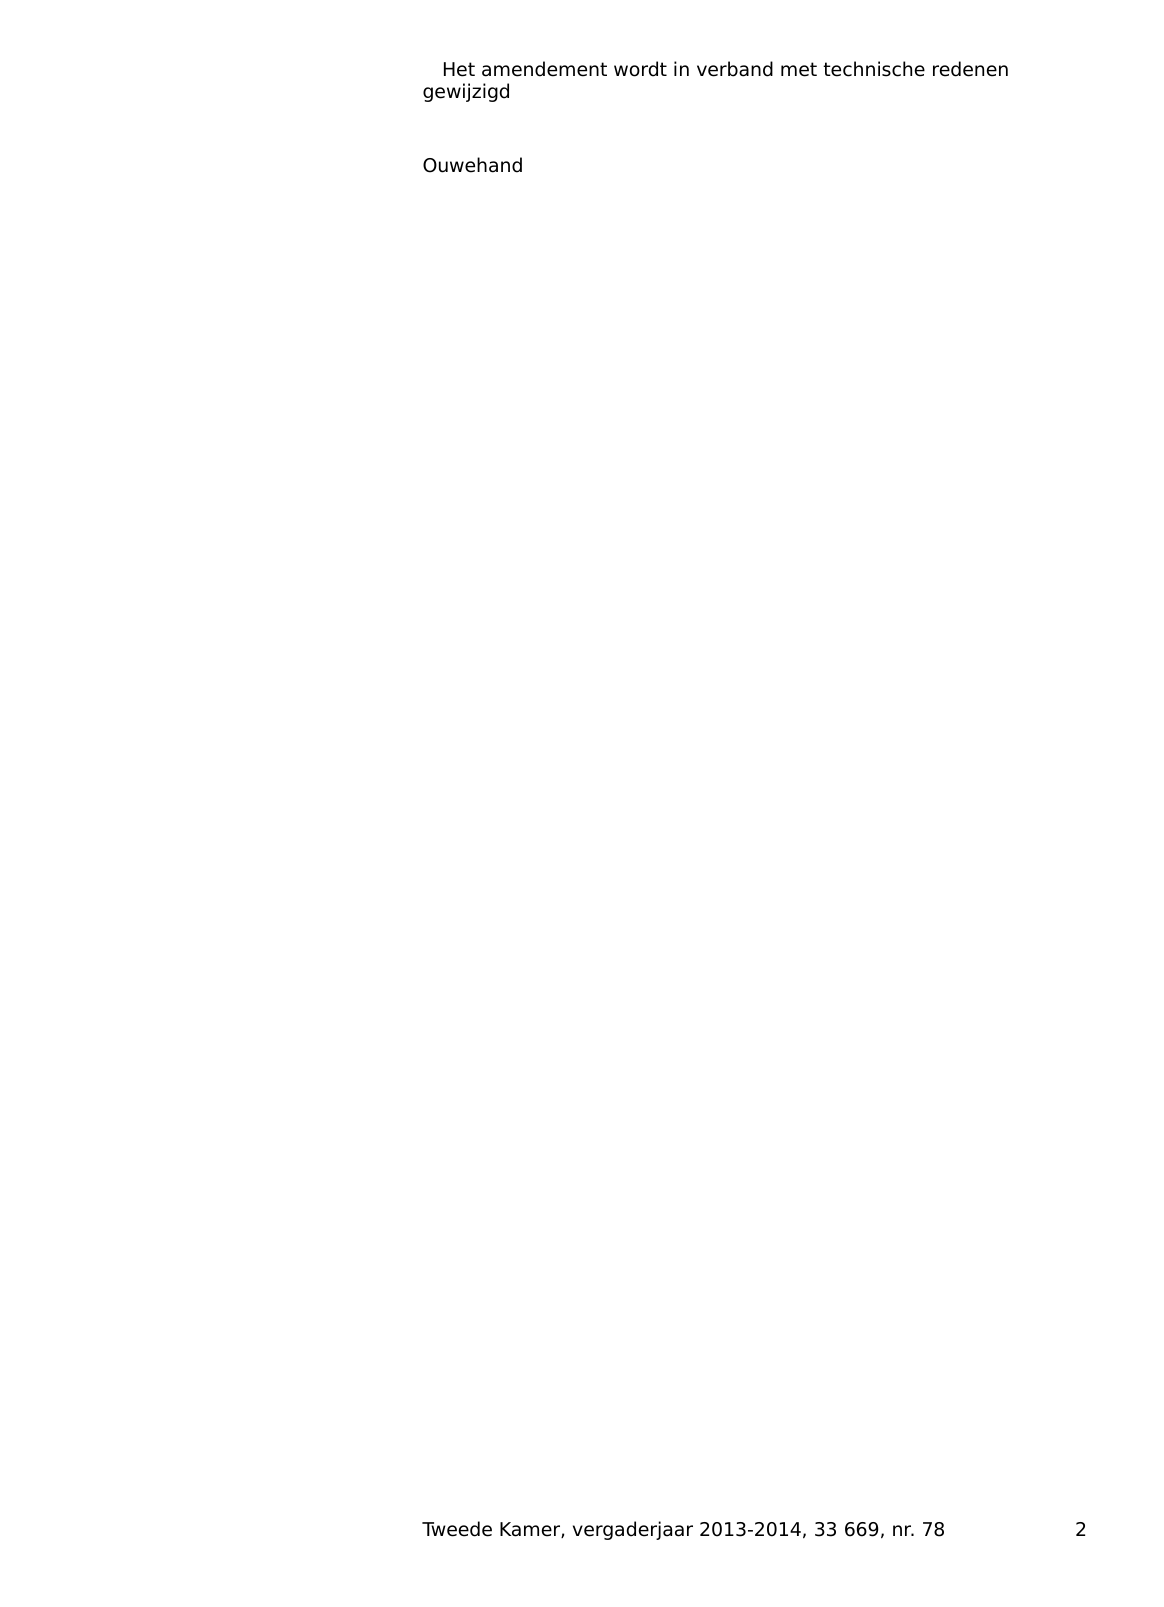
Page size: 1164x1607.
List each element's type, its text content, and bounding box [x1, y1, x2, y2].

text Ouwehand [422, 133, 1087, 177]
text Het amendement wordt in verband met technische redenen gewijzigd [422, 59, 1087, 103]
